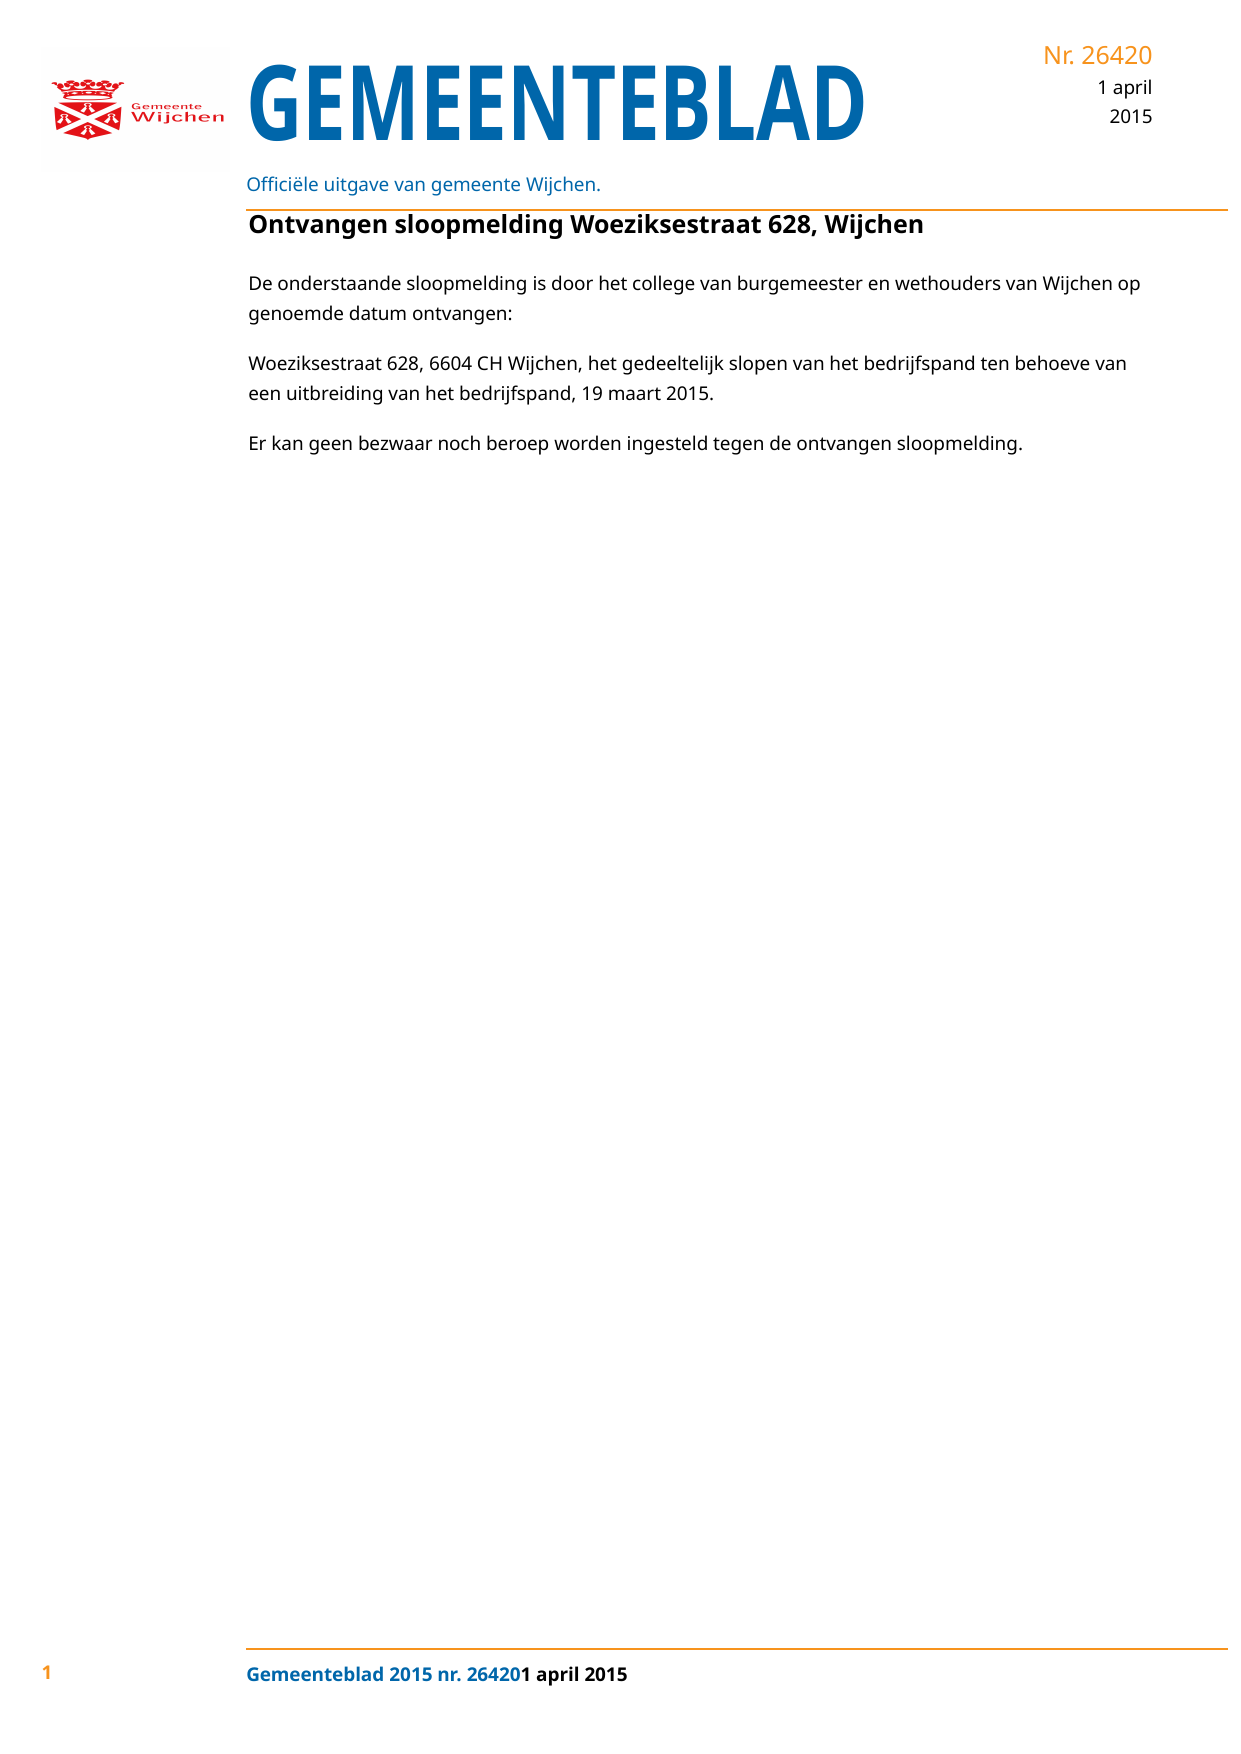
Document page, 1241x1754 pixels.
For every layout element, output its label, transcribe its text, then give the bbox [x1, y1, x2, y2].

text De onderstaande sloopmelding is door het college van burgemeester en wethouders van Wijchen op genoemde datum ontvangen: [248, 270, 1152, 326]
text Woeziksestraat 628, 6604 CH Wijchen, het gedeeltelijk slopen van het bedrijfspand ten behoeve van een uitbreiding van het bedrijfspand, 19 maart 2015. [248, 350, 1152, 406]
text Ontvangen sloopmelding Woeziksestraat 628, Wijchen [248, 211, 1152, 241]
text Er kan geen bezwaar noch beroep worden ingesteld tegen de ontvangen sloopmelding. [248, 430, 1152, 456]
picture [41, 47, 231, 172]
